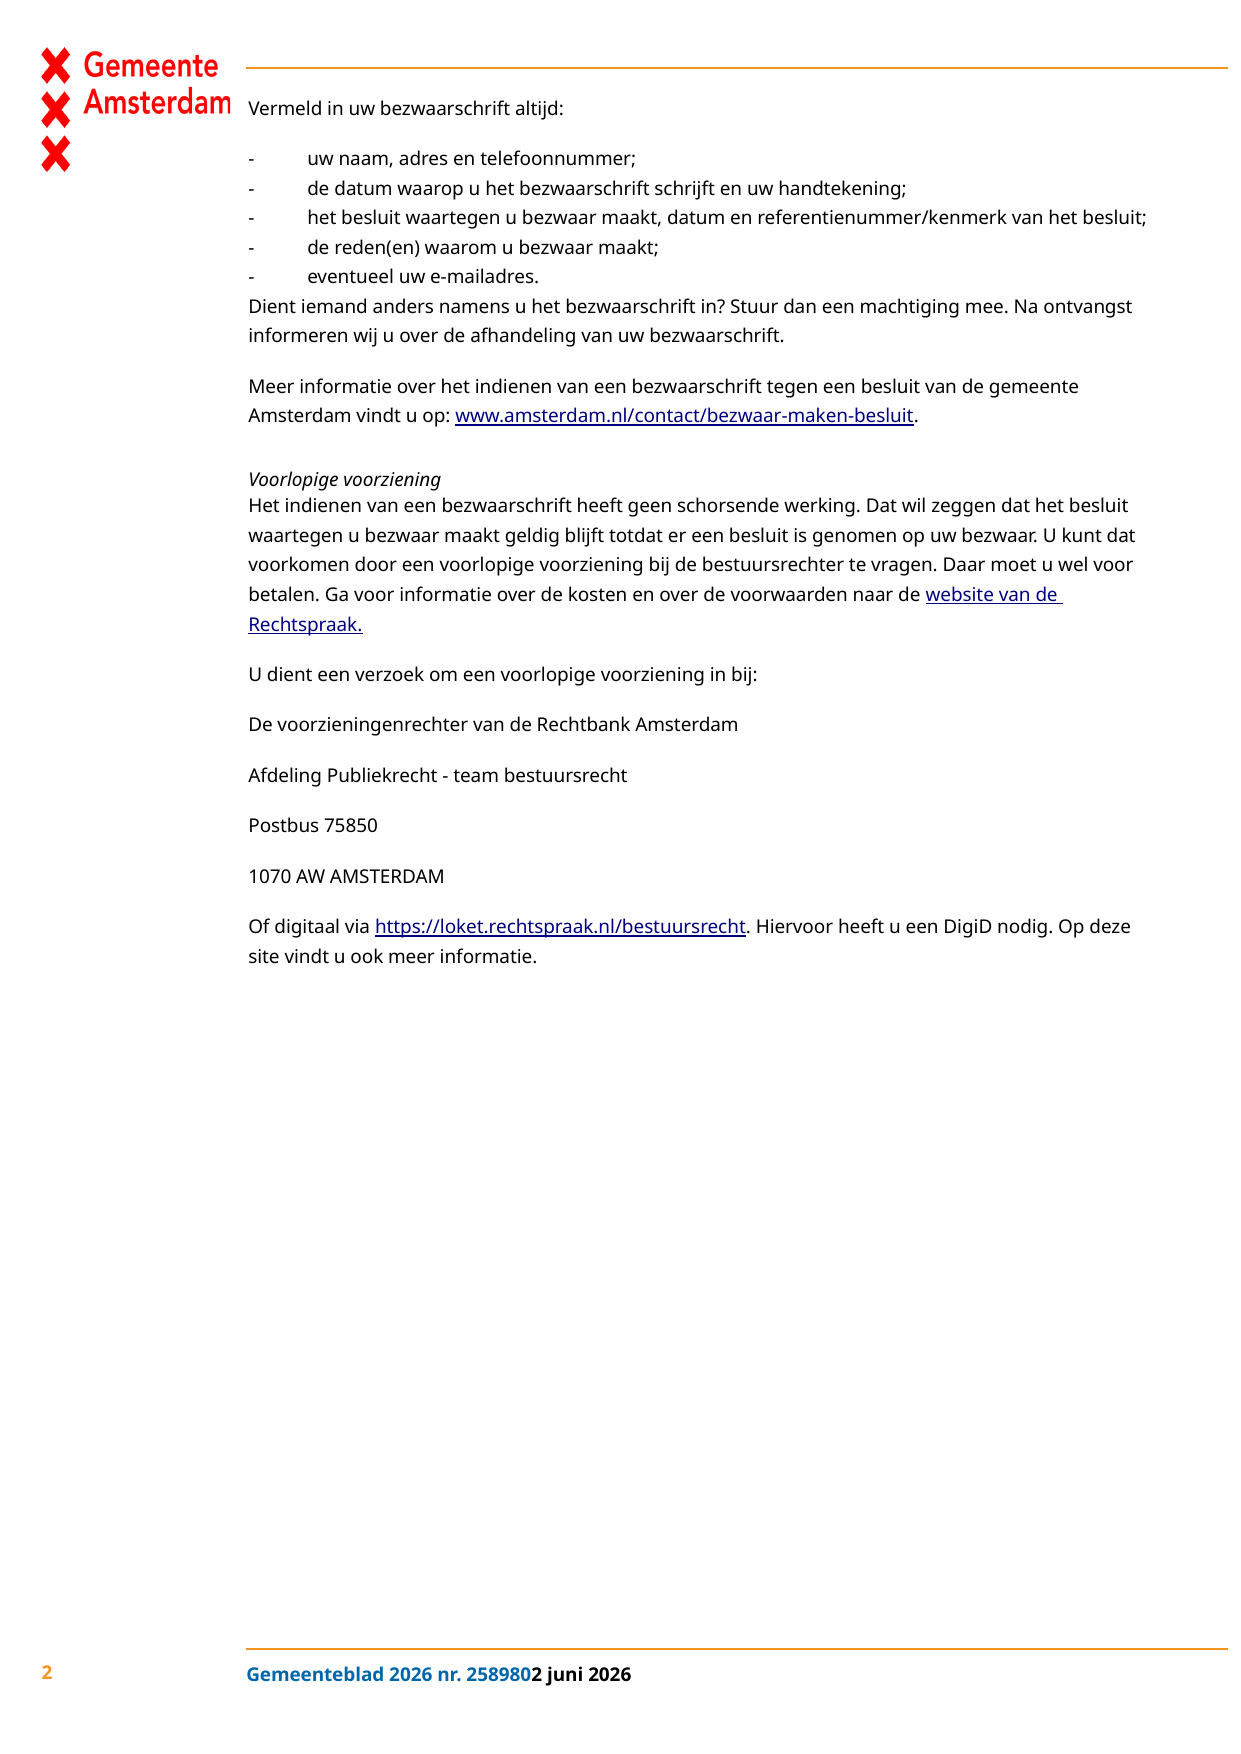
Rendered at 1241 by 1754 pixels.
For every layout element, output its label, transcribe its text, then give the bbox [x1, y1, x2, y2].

text 1070 AW AMSTERDAM [248, 863, 1152, 888]
list de reden(en) waarom u bezwaar maakt; [248, 234, 1152, 260]
list uw naam, adres en telefoonnummer; [248, 145, 1152, 171]
list de datum waarop u het bezwaarschrift schrijft en uw handtekening; [248, 175, 1152, 201]
list eventueel uw e-mailadres. [248, 263, 1152, 289]
text De voorzieningenrechter van de Rechtbank Amsterdam [248, 712, 1152, 737]
text Voorlopige voorziening [248, 467, 1152, 492]
text Meer informatie over het indienen van een bezwaarschrift tegen een besluit van de gemeente Amsterdam vindt u op: www.amsterdam.nl/contact/bezwaar-maken-besluit. [248, 373, 1152, 428]
text Het indienen van een bezwaarschrift heeft geen schorsende werking. Dat wil zeggen dat het besluit waartegen u bezwaar maakt geldig blijft totdat er een besluit is genomen op uw bezwaar. U kunt dat voorkomen door een voorlopige voorziening bij de bestuursrechter te vragen. Daar moet u wel voor betalen. Ga voor informatie over de kosten en over de voorwaarden naar de website van de Rechtspraak. [248, 492, 1152, 636]
text Vermeld in uw bezwaarschrift altijd: [248, 95, 1152, 121]
text Of digitaal via https://loket.rechtspraak.nl/bestuursrecht. Hiervoor heeft u een DigiD nodig. Op deze site vindt u ook meer informatie. [248, 913, 1152, 968]
text Postbus 75850 [248, 812, 1152, 838]
picture [41, 47, 231, 172]
text Dient iemand anders namens u het bezwaarschrift in? Stuur dan een machtiging mee. Na ontvangst informeren wij u over de afhandeling van uw bezwaarschrift. [248, 293, 1152, 348]
text U dient een verzoek om een voorlopige voorziening in bij: [248, 661, 1152, 687]
list het besluit waartegen u bezwaar maakt, datum en referentienummer/kenmerk van het besluit; [248, 204, 1152, 230]
text Afdeling Publiekrecht - team bestuursrecht [248, 762, 1152, 788]
